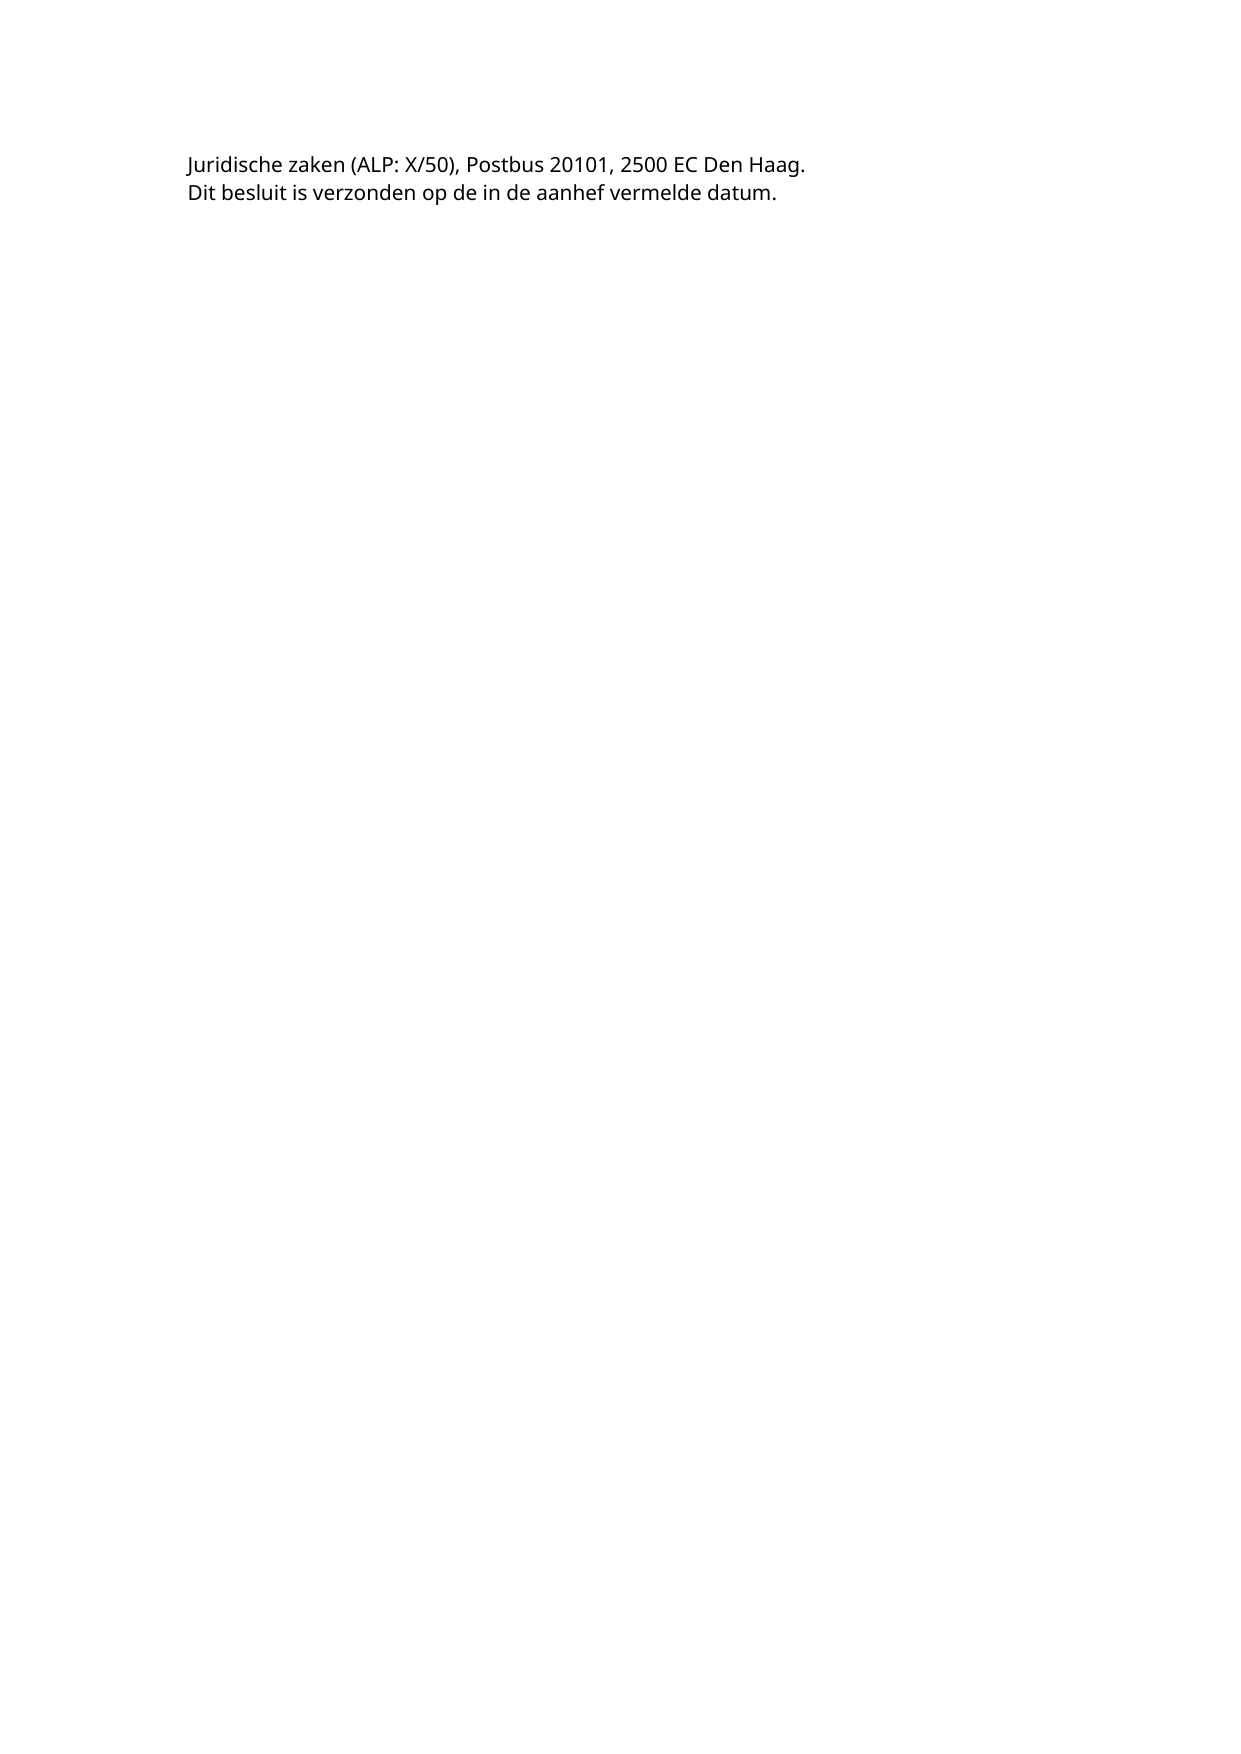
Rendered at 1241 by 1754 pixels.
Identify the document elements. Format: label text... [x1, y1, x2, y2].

text Dit besluit is verzonden op de in de aanhef vermelde datum. [187, 178, 1053, 207]
text Juridische zaken (ALP: X/50), Postbus 20101, 2500 EC Den Haag. [187, 150, 1053, 178]
